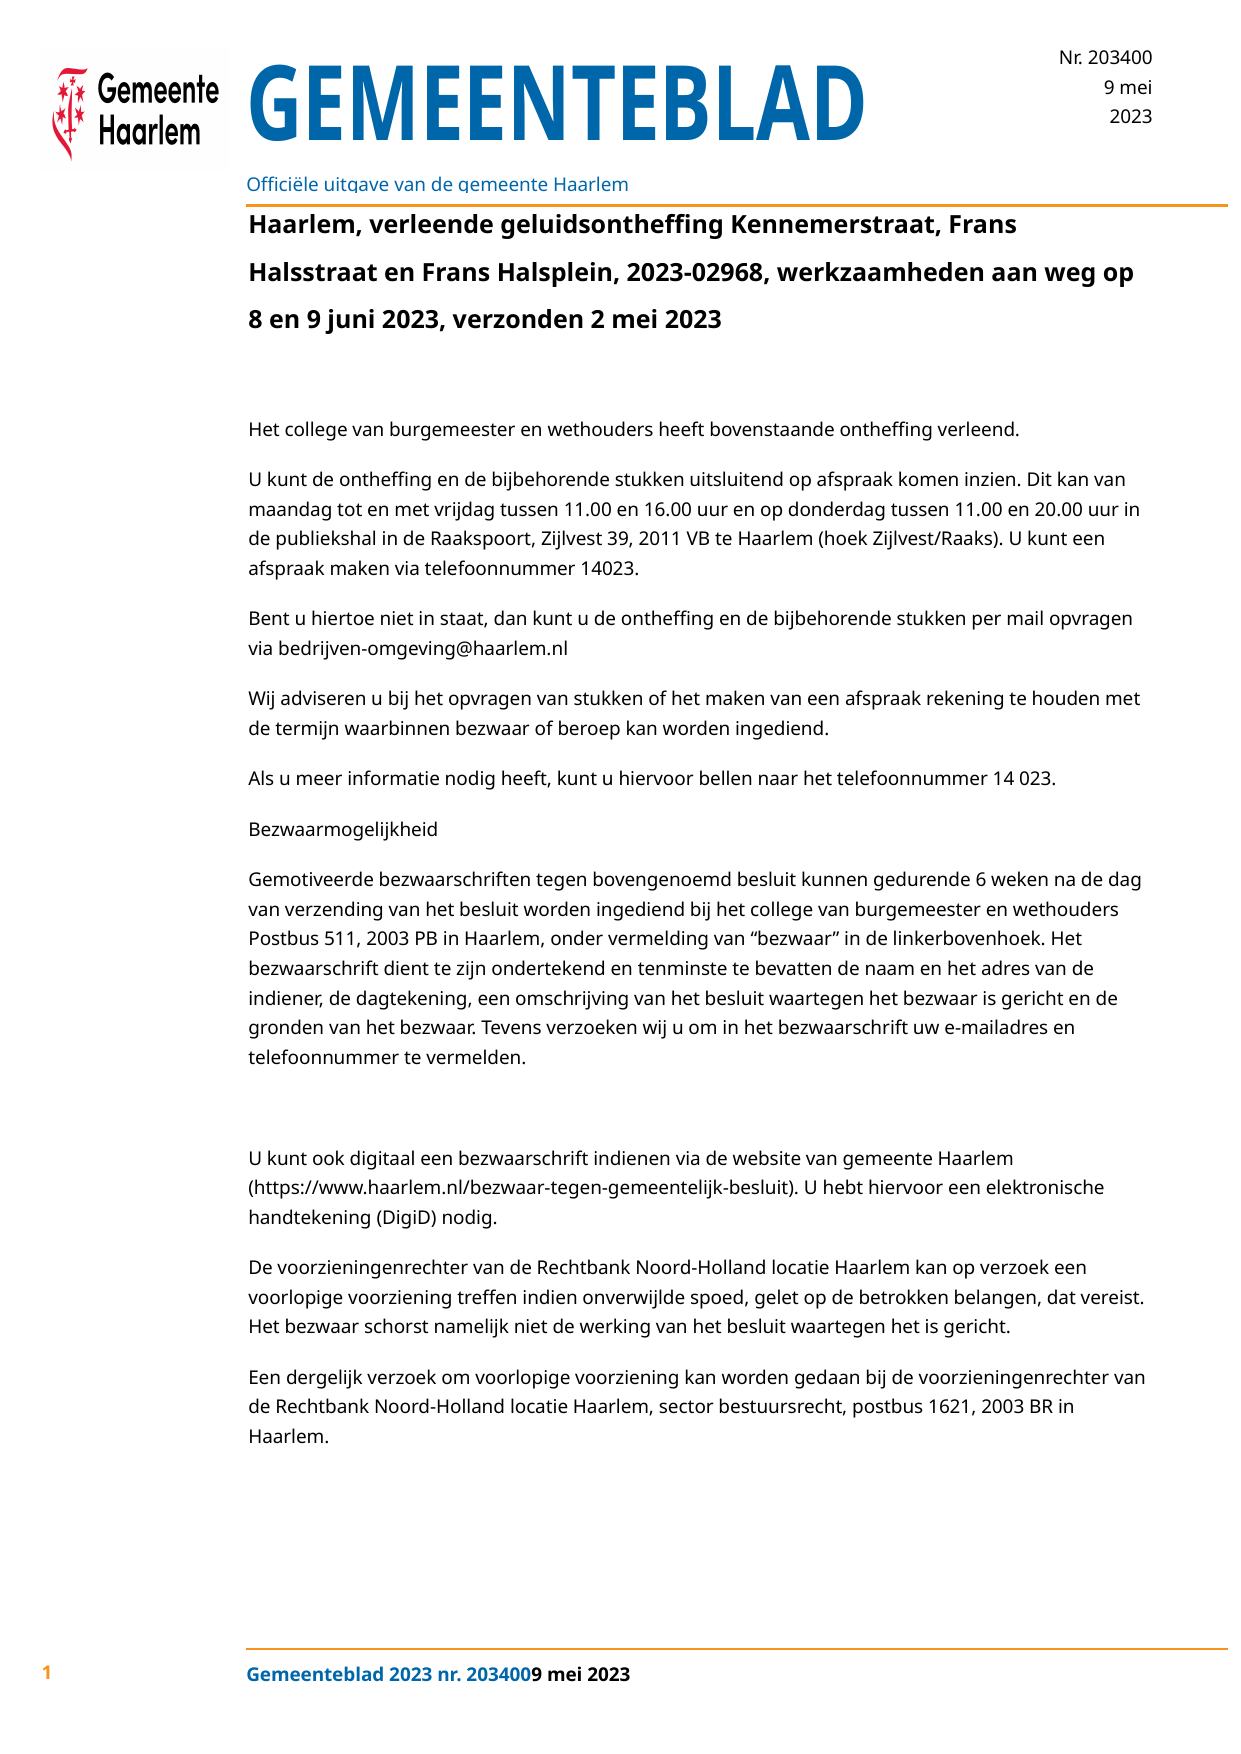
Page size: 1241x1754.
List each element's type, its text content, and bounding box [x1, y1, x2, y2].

text Als u meer informatie nodig heeft, kunt u hiervoor bellen naar het telefoonnummer 14 023. [248, 766, 1152, 791]
text U kunt de ontheffing en de bijbehorende stukken uitsluitend op afspraak komen inzien. Dit kan van maandag tot en met vrijdag tussen 11.00 en 16.00 uur en op donderdag tussen 11.00 en 20.00 uur in de publiekshal in de Raakspoort, Zijlvest 39, 2011 VB te Haarlem (hoek Zijlvest/Raaks). U kunt een afspraak maken via telefoonnummer 14023. [248, 466, 1152, 581]
text Een dergelijk verzoek om voorlopige voorziening kan worden gedaan bij de voorzieningenrechter van de Rechtbank Noord-Holland locatie Haarlem, sector bestuursrecht, postbus 1621, 2003 BR in Haarlem. [248, 1364, 1152, 1449]
text Gemotiveerde bezwaarschriften tegen bovengenoemd besluit kunnen gedurende 6 weken na de dag van verzending van het besluit worden ingediend bij het college van burgemeester en wethouders Postbus 511, 2003 PB in Haarlem, onder vermelding van “bezwaar” in de linkerbovenhoek. Het bezwaarschrift dient te zijn ondertekend en tenminste te bevatten de naam en het adres van de indiener, de dagtekening, een omschrijving van het besluit waartegen het bezwaar is gericht en de gronden van het bezwaar. Tevens verzoeken wij u om in het bezwaarschrift uw e-mailadres en telefoonnummer te vermelden. [248, 866, 1152, 1069]
text Bent u hiertoe niet in staat, dan kunt u de ontheffing en de bijbehorende stukken per mail opvragen via bedrijven-omgeving@haarlem.nl [248, 606, 1152, 661]
text U kunt ook digitaal een bezwaarschrift indienen via de website van gemeente Haarlem (https://www.haarlem.nl/bezwaar-tegen-gemeentelijk-besluit). U hebt hiervoor een elektronische handtekening (DigiD) nodig. [248, 1145, 1152, 1229]
picture [41, 47, 231, 172]
text Bezwaarmogelijkheid [248, 816, 1152, 842]
text Haarlem, verleende geluidsontheffing Kennemerstraat, Frans Halsstraat en Frans Halsplein, 2023-02968, werkzaamheden aan weg op 8 en 9 juni 2023, verzonden 2 mei 2023 [248, 207, 1152, 336]
text De voorzieningenrechter van de Rechtbank Noord-Holland locatie Haarlem kan op verzoek een voorlopige voorziening treffen indien onverwijlde spoed, gelet op de betrokken belangen, dat vereist. Het bezwaar schorst namelijk niet de werking van het besluit waartegen het is gericht. [248, 1254, 1152, 1339]
text Wij adviseren u bij het opvragen van stukken of het maken van een afspraak rekening te houden met de termijn waarbinnen bezwaar of beroep kan worden ingediend. [248, 686, 1152, 741]
text Het college van burgemeester en wethouders heeft bovenstaande ontheffing verleend. [248, 416, 1152, 442]
